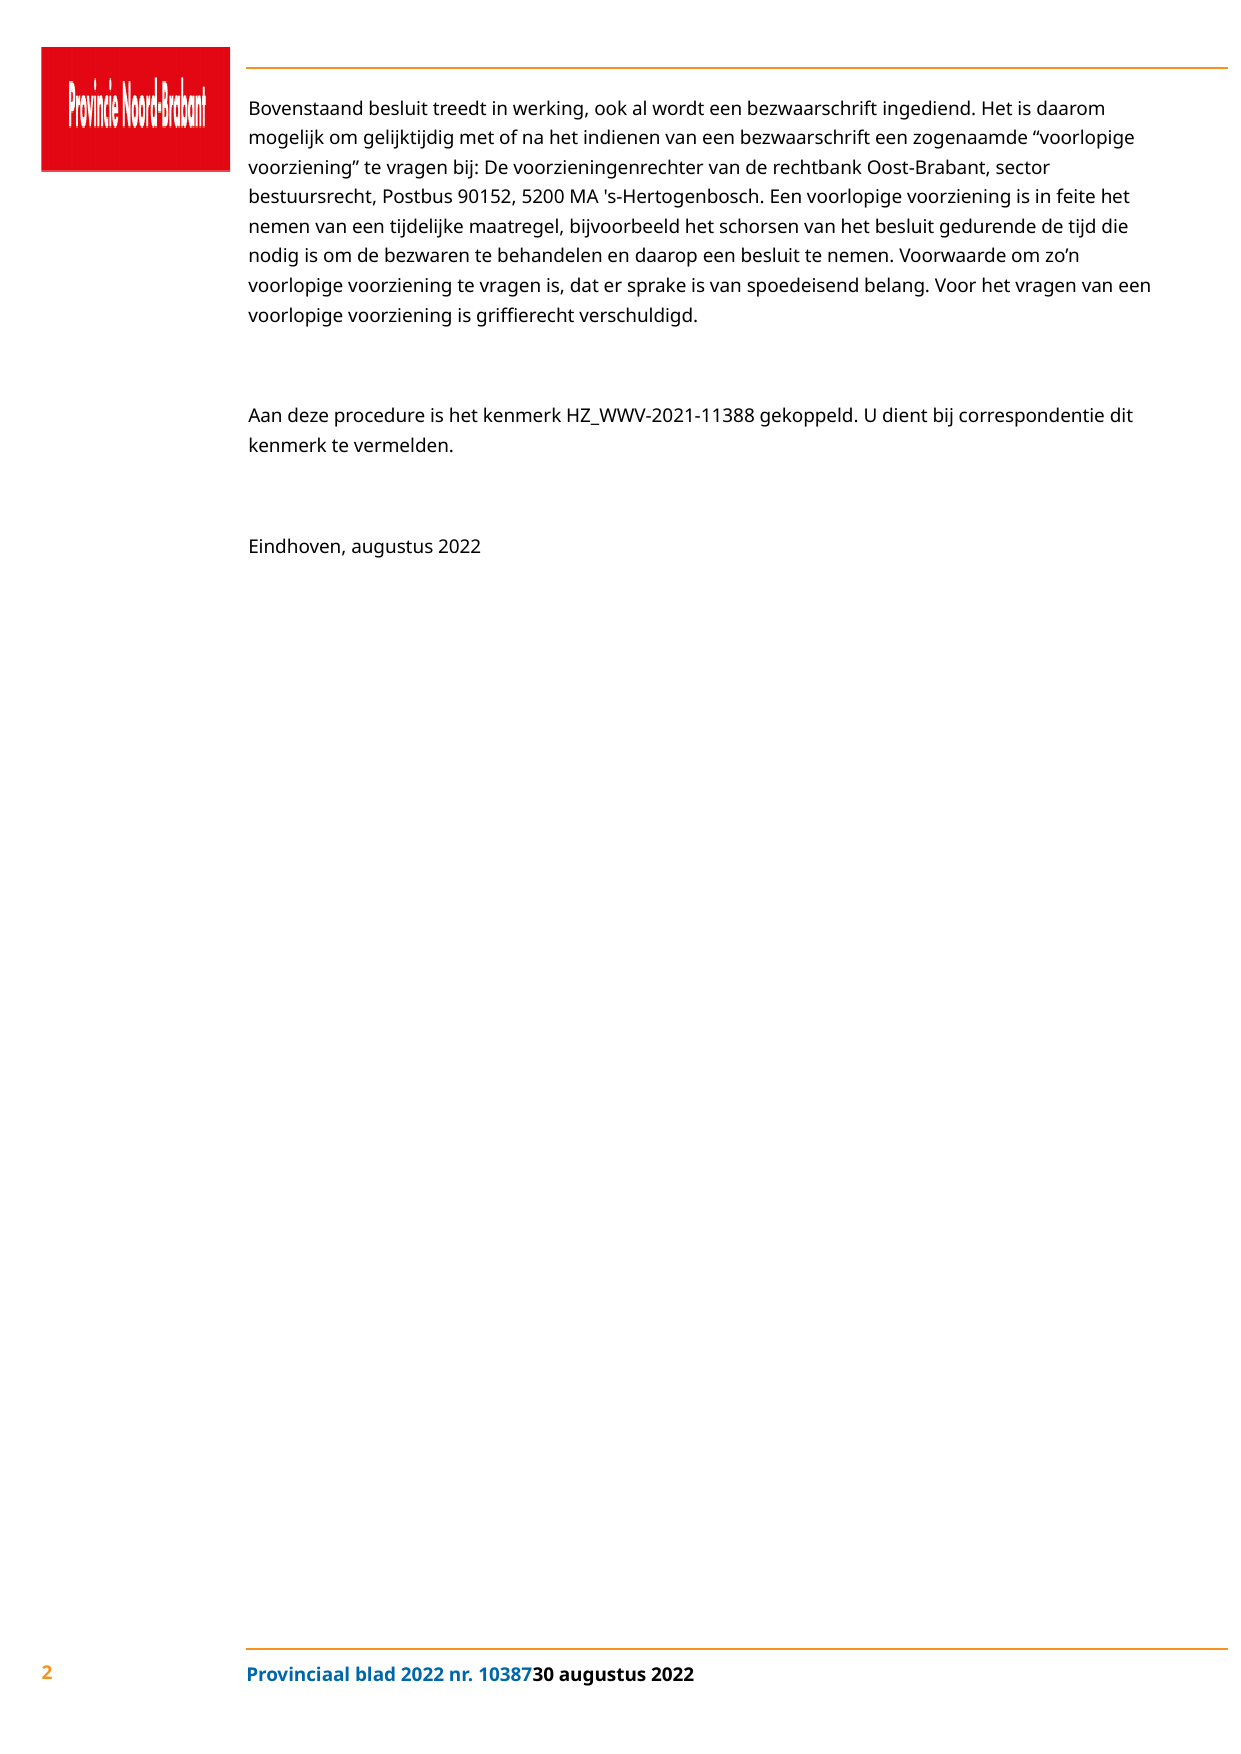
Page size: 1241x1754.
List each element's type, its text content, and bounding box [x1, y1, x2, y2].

text Aan deze procedure is het kenmerk HZ_WWV-2021-11388 gekoppeld. U dient bij correspondentie dit kenmerk te vermelden. [248, 403, 1152, 458]
picture [41, 47, 231, 172]
text Bovenstaand besluit treedt in werking, ook al wordt een bezwaarschrift ingediend. Het is daarom mogelijk om gelijktijdig met of na het indienen van een bezwaarschrift een zogenaamde “voorlopige voorziening” te vragen bij: De voorzieningenrechter van de rechtbank Oost-Brabant, sector bestuursrecht, Postbus 90152, 5200 MA 's-Hertogenbosch. Een voorlopige voorziening is in feite het nemen van een tijdelijke maatregel, bijvoorbeeld het schorsen van het besluit gedurende de tijd die nodig is om de bezwaren te behandelen en daarop een besluit te nemen. Voorwaarde om zo’n voorlopige voorziening te vragen is, dat er sprake is van spoedeisend belang. Voor het vragen van een voorlopige voorziening is griffierecht verschuldigd. [248, 95, 1152, 328]
text Eindhoven, augustus 2022 [248, 533, 1152, 559]
